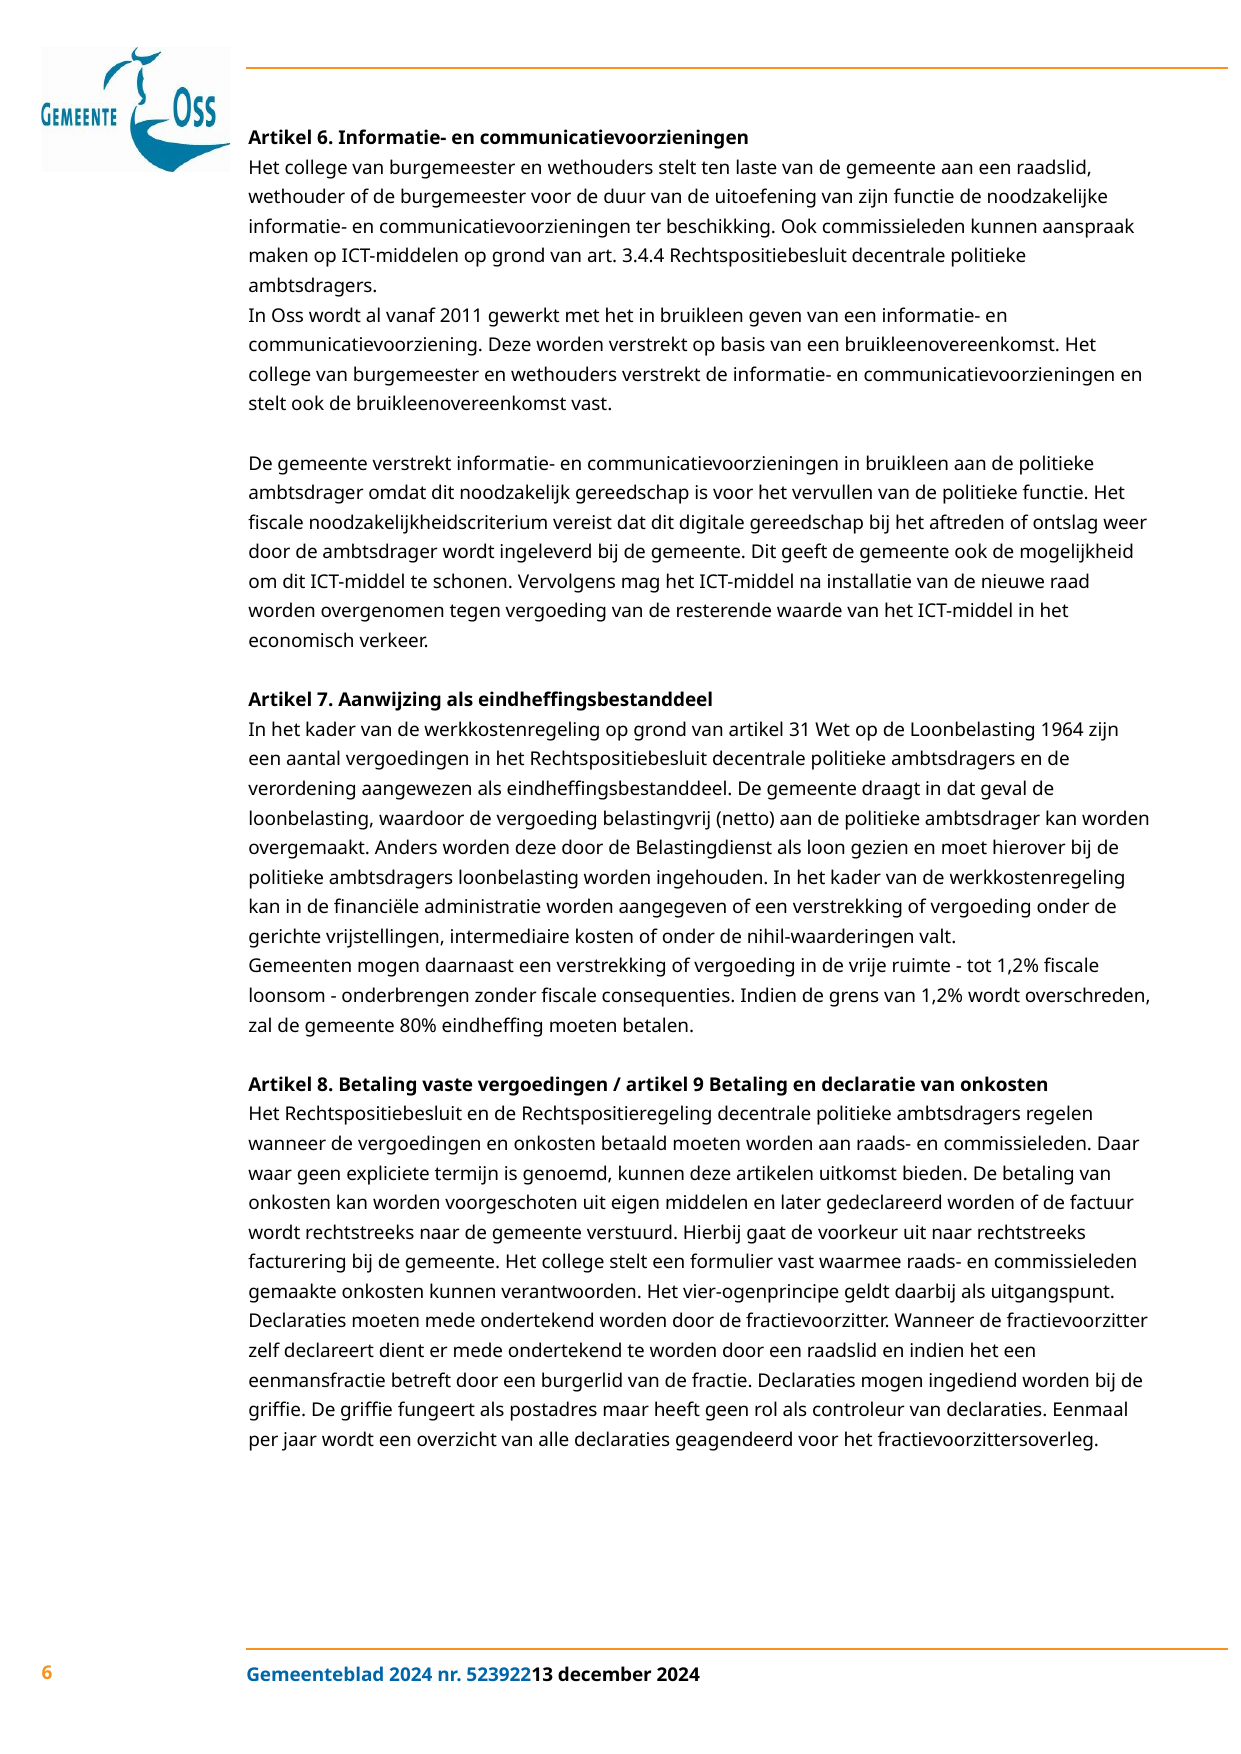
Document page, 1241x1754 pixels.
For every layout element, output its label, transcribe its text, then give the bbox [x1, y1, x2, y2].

text In het kader van de werkkostenregeling op grond van artikel 31 Wet op de Loonbelasting 1964 zijn een aantal vergoedingen in het Rechtspositiebesluit decentrale politieke ambtsdragers en de verordening aangewezen als eindheffingsbestanddeel. De gemeente draagt in dat geval de loonbelasting, waardoor de vergoeding belastingvrij (netto) aan de politieke ambtsdrager kan worden overgemaakt. Anders worden deze door de Belastingdienst als loon gezien en moet hierover bij de politieke ambtsdragers loonbelasting worden ingehouden. In het kader van de werkkostenregeling kan in de financiële administratie worden aangegeven of een verstrekking of vergoeding onder de gerichte vrijstellingen, intermediaire kosten of onder de nihil-waarderingen valt. [248, 716, 1152, 949]
picture [41, 47, 231, 172]
text Artikel 6. Informatie- en communicatievoorzieningen [248, 124, 1152, 150]
text Het college van burgemeester en wethouders stelt ten laste van de gemeente aan een raadslid, wethouder of de burgemeester voor de duur van de uitoefening van zijn functie de noodzakelijke informatie- en communicatievoorzieningen ter beschikking. Ook commissieleden kunnen aanspraak maken op ICT-middelen op grond van art. 3.4.4 Rechtspositiebesluit decentrale politieke ambtsdragers. [248, 154, 1152, 298]
text Artikel 8. Betaling vaste vergoedingen / artikel 9 Betaling en declaratie van onkosten [248, 1071, 1152, 1097]
text Gemeenten mogen daarnaast een verstrekking of vergoeding in de vrije ruimte - tot 1,2% fiscale loonsom - onderbrengen zonder fiscale consequenties. Indien de grens van 1,2% wordt overschreden, zal de gemeente 80% eindheffing moeten betalen. [248, 953, 1152, 1038]
text De gemeente verstrekt informatie- en communicatievoorzieningen in bruikleen aan de politieke ambtsdrager omdat dit noodzakelijk gereedschap is voor het vervullen van de politieke functie. Het fiscale noodzakelijkheidscriterium vereist dat dit digitale gereedschap bij het aftreden of ontslag weer door de ambtsdrager wordt ingeleverd bij de gemeente. Dit geeft de gemeente ook de mogelijkheid om dit ICT-middel te schonen. Vervolgens mag het ICT-middel na installatie van de nieuwe raad worden overgenomen tegen vergoeding van de resterende waarde van het ICT-middel in het economisch verkeer. [248, 450, 1152, 653]
text Artikel 7. Aanwijzing als eindheffingsbestanddeel [248, 686, 1152, 712]
text Het Rechtspositiebesluit en de Rechtspositieregeling decentrale politieke ambtsdragers regelen wanneer de vergoedingen en onkosten betaald moeten worden aan raads- en commissieleden. Daar waar geen expliciete termijn is genoemd, kunnen deze artikelen uitkomst bieden. De betaling van onkosten kan worden voorgeschoten uit eigen middelen en later gedeclareerd worden of de factuur wordt rechtstreeks naar de gemeente verstuurd. Hierbij gaat de voorkeur uit naar rechtstreeks facturering bij de gemeente. Het college stelt een formulier vast waarmee raads- en commissieleden gemaakte onkosten kunnen verantwoorden. Het vier-ogenprincipe geldt daarbij als uitgangspunt. Declaraties moeten mede ondertekend worden door de fractievoorzitter. Wanneer de fractievoorzitter zelf declareert dient er mede ondertekend te worden door een raadslid en indien het een eenmansfractie betreft door een burgerlid van de fractie. Declaraties mogen ingediend worden bij de griffie. De griffie fungeert als postadres maar heeft geen rol als controleur van declaraties. Eenmaal per jaar wordt een overzicht van alle declaraties geagendeerd voor het fractievoorzittersoverleg. [248, 1101, 1152, 1452]
text In Oss wordt al vanaf 2011 gewerkt met het in bruikleen geven van een informatie- en communicatievoorziening. Deze worden verstrekt op basis van een bruikleenovereenkomst. Het college van burgemeester en wethouders verstrekt de informatie- en communicatievoorzieningen en stelt ook de bruikleenovereenkomst vast. [248, 302, 1152, 416]
